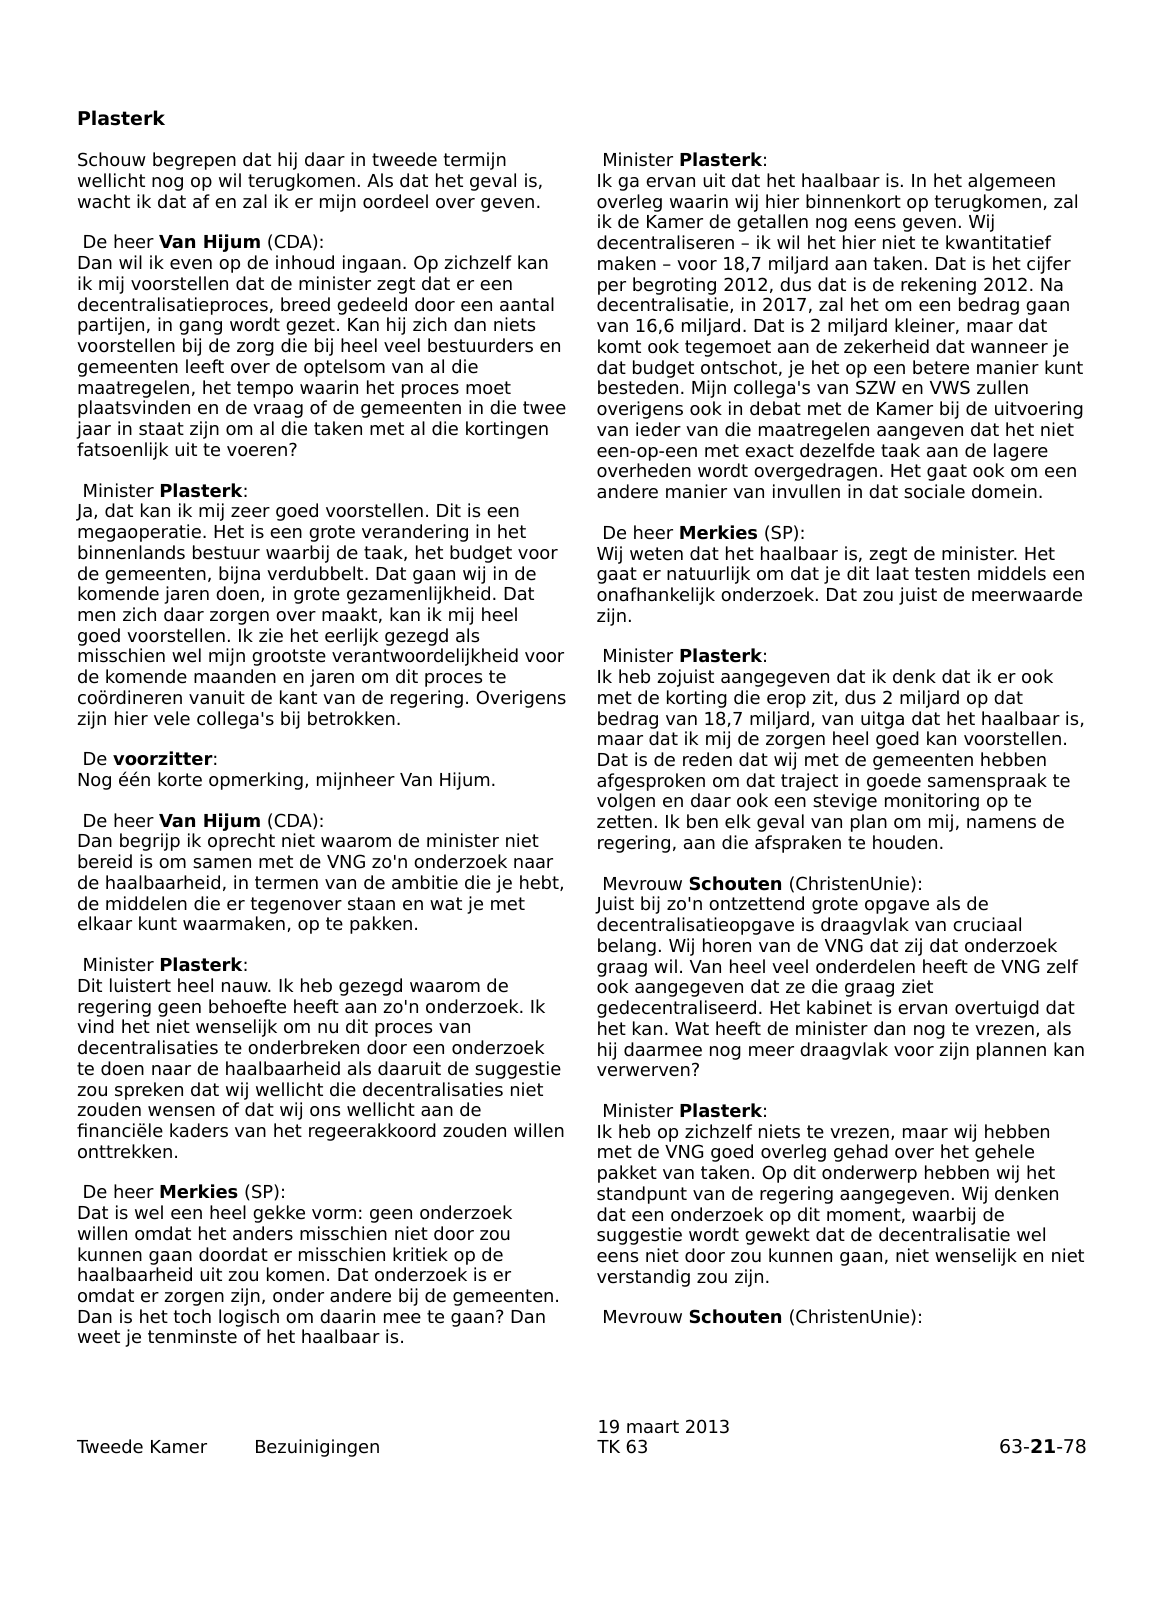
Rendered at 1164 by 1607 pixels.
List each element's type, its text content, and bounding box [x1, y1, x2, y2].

text De voorzitter: [77, 749, 567, 770]
text Minister Plasterk: [77, 955, 567, 976]
text Dan begrijp ik oprecht niet waarom de minister niet bereid is om samen met de VNG zo'n onderzoek naar de haalbaarheid, in termen van de ambitie die je hebt, de middelen die er tegenover staan en wat je met elkaar kunt waarmaken, op te pakken. [77, 831, 567, 935]
text Ik heb op zichzelf niets te vrezen, maar wij hebben met de VNG goed overleg gehad over het gehele pakket van taken. Op dit onderwerp hebben wij het standpunt van de regering aangegeven. Wij denken dat een onderzoek op dit moment, waarbij de suggestie wordt gewekt dat de decentralisatie wel eens niet door zou kunnen gaan, niet wenselijk en niet verstandig zou zijn. [596, 1122, 1087, 1287]
text Mevrouw Schouten (ChristenUnie): [596, 873, 1087, 894]
text Dan wil ik even op de inhoud ingaan. Op zichzelf kan ik mij voorstellen dat de minister zegt dat er een decentralisatieproces, breed gedeeld door een aantal partijen, in gang wordt gezet. Kan hij zich dan niets voorstellen bij de zorg die bij heel veel bestuurders en gemeenten leeft over de optelsom van al die maatregelen, het tempo waarin het proces moet plaatsvinden en de vraag of de gemeenten in die twee jaar in staat zijn om al die taken met al die kortingen fatsoenlijk uit te voeren? [77, 253, 567, 460]
text Minister Plasterk: [596, 150, 1087, 171]
text Juist bij zo'n ontzettend grote opgave als de decentralisatieopgave is draagvlak van cruciaal belang. Wij horen van de VNG dat zij dat onderzoek graag wil. Van heel veel onderdelen heeft de VNG zelf ook aangegeven dat ze die graag ziet gedecentraliseerd. Het kabinet is ervan overtuigd dat het kan. Wat heeft de minister dan nog te vrezen, als hij daarmee nog meer draagvlak voor zijn plannen kan verwerven? [596, 894, 1087, 1081]
text Nog één korte opmerking, mijnheer Van Hijum. [77, 770, 567, 791]
text Dat is wel een heel gekke vorm: geen onderzoek willen omdat het anders misschien niet door zou kunnen gaan doordat er misschien kritiek op de haalbaarheid uit zou komen. Dat onderzoek is er omdat er zorgen zijn, onder andere bij de gemeenten. Dan is het toch logisch om daarin mee te gaan? Dan weet je tenminste of het haalbaar is. [77, 1203, 567, 1348]
text Ja, dat kan ik mij zeer goed voorstellen. Dit is een megaoperatie. Het is een grote verandering in het binnenlands bestuur waarbij de taak, het budget voor de gemeenten, bijna verdubbelt. Dat gaan wij in de komende jaren doen, in grote gezamenlijkheid. Dat men zich daar zorgen over maakt, kan ik mij heel goed voorstellen. Ik zie het eerlijk gezegd als misschien wel mijn grootste verantwoordelijkheid voor de komende maanden en jaren om dit proces te coördineren vanuit de kant van de regering. Overigens zijn hier vele collega's bij betrokken. [77, 501, 567, 729]
text Wij weten dat het haalbaar is, zegt de minister. Het gaat er natuurlijk om dat je dit laat testen middels een onafhankelijk onderzoek. Dat zou juist de meerwaarde zijn. [596, 543, 1087, 626]
text Dit luistert heel nauw. Ik heb gezegd waarom de regering geen behoefte heeft aan zo'n onderzoek. Ik vind het niet wenselijk om nu dit proces van decentralisaties te onderbreken door een onderzoek te doen naar de haalbaarheid als daaruit de suggestie zou spreken dat wij wellicht die decentralisaties niet zouden wensen of dat wij ons wellicht aan de financiële kaders van het regeerakkoord zouden willen onttrekken. [77, 976, 567, 1162]
text Minister Plasterk: [596, 646, 1087, 667]
text Ik heb zojuist aangegeven dat ik denk dat ik er ook met de korting die erop zit, dus 2 miljard op dat bedrag van 18,7 miljard, van uitga dat het haalbaar is, maar dat ik mij de zorgen heel goed kan voorstellen. Dat is de reden dat wij met de gemeenten hebben afgesproken om dat traject in goede samenspraak te volgen en daar ook een stevige monitoring op te zetten. Ik ben elk geval van plan om mij, namens de regering, aan die afspraken te houden. [596, 667, 1087, 853]
text De heer Merkies (SP): [596, 523, 1087, 543]
text Minister Plasterk: [596, 1101, 1087, 1122]
text Mevrouw Schouten (ChristenUnie): [596, 1307, 1087, 1328]
text De heer Van Hijum (CDA): [77, 811, 567, 831]
text Schouw begrepen dat hij daar in tweede termijn wellicht nog op wil terugkomen. Als dat het geval is, wacht ik dat af en zal ik er mijn oordeel over geven. [77, 150, 567, 212]
text Ik ga ervan uit dat het haalbaar is. In het algemeen overleg waarin wij hier binnenkort op terugkomen, zal ik de Kamer de getallen nog eens geven. Wij decentraliseren – ik wil het hier niet te kwantitatief maken – voor 18,7 miljard aan taken. Dat is het cijfer per begroting 2012, dus dat is de rekening 2012. Na decentralisatie, in 2017, zal het om een bedrag gaan van 16,6 miljard. Dat is 2 miljard kleiner, maar dat komt ook tegemoet aan de zekerheid dat wanneer je dat budget ontschot, je het op een betere manier kunt besteden. Mijn collega's van SZW en VWS zullen overigens ook in debat met de Kamer bij de uitvoering van ieder van die maatregelen aangeven dat het niet een-op-een met exact dezelfde taak aan de lagere overheden wordt overgedragen. Het gaat ook om een andere manier van invullen in dat sociale domein. [596, 171, 1087, 503]
text Minister Plasterk: [77, 480, 567, 501]
text De heer Merkies (SP): [77, 1182, 567, 1203]
text De heer Van Hijum (CDA): [77, 232, 567, 253]
